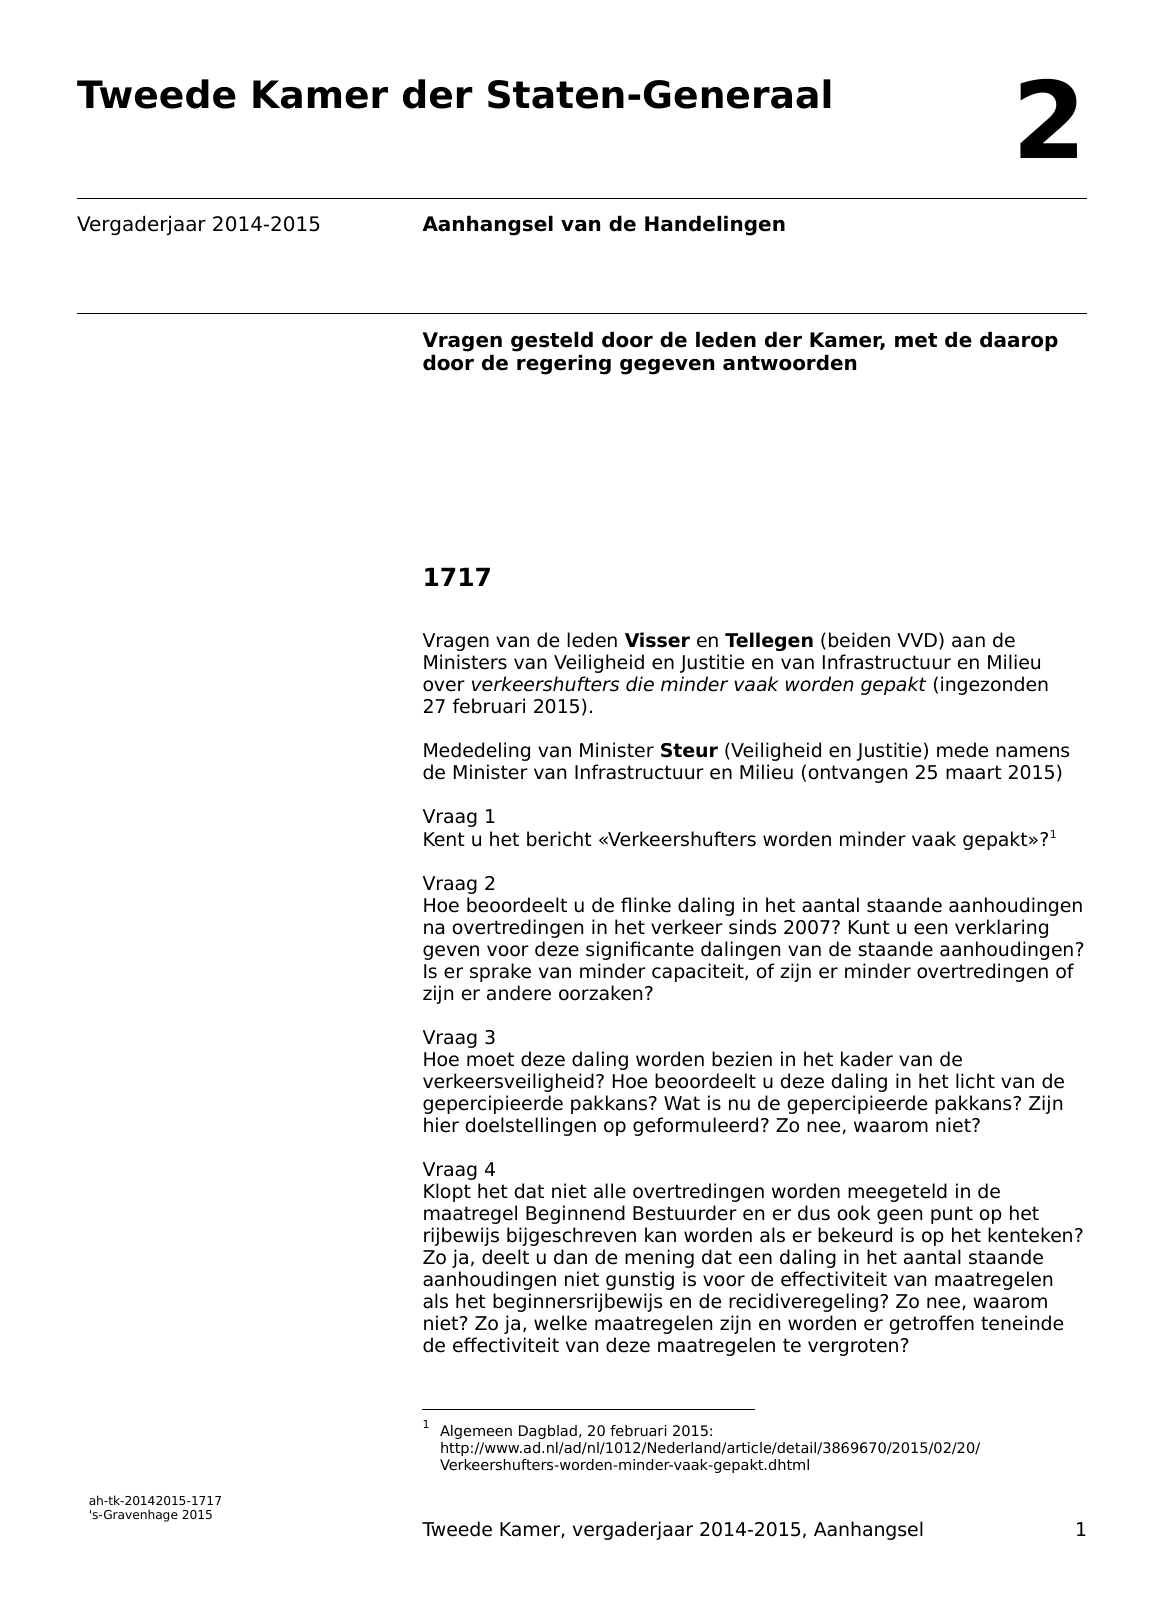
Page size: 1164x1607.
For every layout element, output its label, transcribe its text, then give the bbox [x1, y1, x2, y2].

text ah-tk-20142015-1717 [88, 1494, 323, 1508]
text Kent u het bericht «Verkeershufters worden minder vaak gepakt»? [422, 828, 1087, 850]
table_header Tweede Kamer der Staten-Generaal [77, 59, 886, 198]
text Vragen van de leden Visser en Tellegen (beiden VVD) aan de Ministers van Veiligheid en Justitie en van Infrastructuur en Milieu over verkeershufters die minder vaak worden gepakt (ingezonden 27 februari 2015). [422, 630, 1087, 718]
text Vraag 2 [422, 873, 1087, 894]
text Hoe moet deze daling worden bezien in het kader van de verkeersveiligheid? Hoe beoordeelt u deze daling in het licht van de gepercipieerde pakkans? Wat is nu de gepercipieerde pakkans? Zijn hier doelstellingen op geformuleerd? Zo nee, waarom niet? [422, 1049, 1087, 1137]
table_cell Vragen gesteld door de leden der Kamer, met de daarop door de regering gegeven antwoorden [422, 314, 1087, 375]
text Hoe beoordeelt u de flinke daling in het aantal staande aanhoudingen na overtredingen in het verkeer sinds 2007? Kunt u een verklaring geven voor deze significante dalingen van de staande aanhoudingen? Is er sprake van minder capaciteit, of zijn er minder overtredingen of zijn er andere oorzaken? [422, 894, 1087, 1004]
table_header 2 [886, 59, 1087, 198]
text Mededeling van Minister Steur (Veiligheid en Justitie) mede namens de Minister van Infrastructuur en Milieu (ontvangen 25 maart 2015) [422, 740, 1087, 784]
table_cell [77, 314, 422, 375]
text Vraag 3 [422, 1027, 1087, 1049]
text Klopt het dat niet alle overtredingen worden meegeteld in de maatregel Beginnend Bestuurder en er dus ook geen punt op het rijbewijs bijgeschreven kan worden als er bekeurd is op het kenteken? Zo ja, deelt u dan de mening dat een daling in het aantal staande aanhoudingen niet gunstig is voor de effectiviteit van maatregelen als het beginnersrijbewijs en de recidiveregeling? Zo nee, waarom niet? Zo ja, welke maatregelen zijn en worden er getroffen teneinde de effectiviteit van deze maatregelen te vergroten? [422, 1181, 1087, 1357]
text Vraag 4 [422, 1159, 1087, 1181]
table_cell Vergaderjaar 2014-2015 [77, 199, 422, 313]
text Vraag 1 [422, 806, 1087, 828]
text Algemeen Dagblad, 20 februari 2015: http://www.ad.nl/ad/nl/1012/Nederland/article/detail/3869670/2015/02/20/Verkeershufters-worden-minder-vaak-gepakt.dhtml [422, 1418, 1087, 1474]
text 1717 [422, 563, 1087, 592]
text 's-Gravenhage 2015 [88, 1508, 323, 1522]
table_cell Aanhangsel van de Handelingen [422, 199, 1087, 313]
